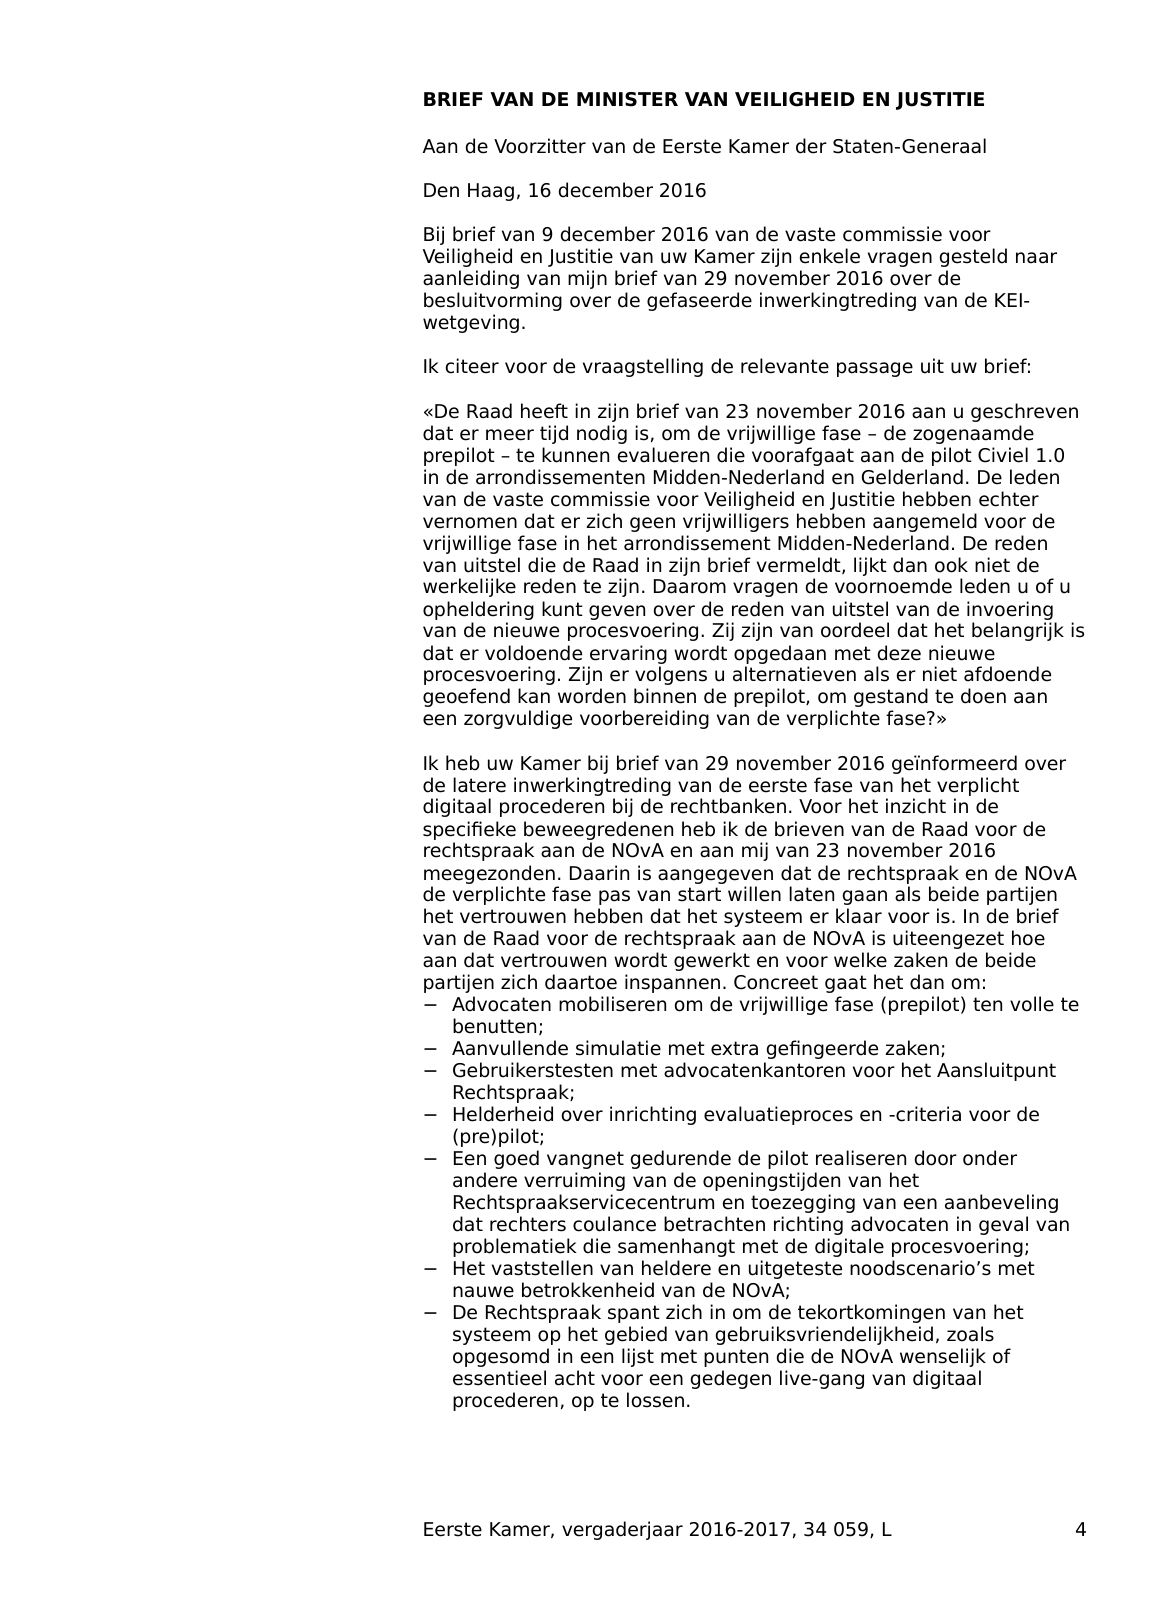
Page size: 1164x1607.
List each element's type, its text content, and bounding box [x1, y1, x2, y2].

text «De Raad heeft in zijn brief van 23 november 2016 aan u geschreven dat er meer tijd nodig is, om de vrijwillige fase – de zogenaamde prepilot – te kunnen evalueren die voorafgaat aan de pilot Civiel 1.0 in de arrondissementen Midden-Nederland en Gelderland. De leden van de vaste commissie voor Veiligheid en Justitie hebben echter vernomen dat er zich geen vrijwilligers hebben aangemeld voor de vrijwillige fase in het arrondissement Midden-Nederland. De reden van uitstel die de Raad in zijn brief vermeldt, lijkt dan ook niet de werkelijke reden te zijn. Daarom vragen de voornoemde leden u of u opheldering kunt geven over de reden van uitstel van de invoering van de nieuwe procesvoering. Zij zijn van oordeel dat het belangrijk is dat er voldoende ervaring wordt opgedaan met deze nieuwe procesvoering. Zijn er volgens u alternatieven als er niet afdoende geoefend kan worden binnen de prepilot, om gestand te doen aan een zorgvuldige voorbereiding van de verplichte fase?» [422, 401, 1087, 730]
text − Het vaststellen van heldere en uitgeteste noodscenario’s met nauwe betrokkenheid van de NOvA; [422, 1258, 1087, 1302]
text Den Haag, 16 december 2016 [422, 180, 1087, 202]
text Ik citeer voor de vraagstelling de relevante passage uit uw brief: [422, 356, 1087, 378]
text − Aanvullende simulatie met extra gefingeerde zaken; [422, 1038, 1087, 1060]
text Aan de Voorzitter van de Eerste Kamer der Staten-Generaal [422, 136, 1087, 158]
subtitle BRIEF VAN DE MINISTER VAN VEILIGHEID EN JUSTITIE [422, 89, 1087, 111]
text − Gebruikerstesten met advocatenkantoren voor het Aansluitpunt Rechtspraak; [422, 1060, 1087, 1104]
text Ik heb uw Kamer bij brief van 29 november 2016 geïnformeerd over de latere inwerkingtreding van de eerste fase van het verplicht digitaal procederen bij de rechtbanken. Voor het inzicht in de specifieke beweegredenen heb ik de brieven van de Raad voor de rechtspraak aan de NOvA en aan mij van 23 november 2016 meegezonden. Daarin is aangegeven dat de rechtspraak en de NOvA de verplichte fase pas van start willen laten gaan als beide partijen het vertrouwen hebben dat het systeem er klaar voor is. In de brief van de Raad voor de rechtspraak aan de NOvA is uiteengezet hoe aan dat vertrouwen wordt gewerkt en voor welke zaken de beide partijen zich daartoe inspannen. Concreet gaat het dan om: [422, 752, 1087, 994]
text − De Rechtspraak spant zich in om de tekortkomingen van het systeem op het gebied van gebruiksvriendelijkheid, zoals opgesomd in een lijst met punten die de NOvA wenselijk of essentieel acht voor een gedegen live-gang van digitaal procederen, op te lossen. [422, 1302, 1087, 1412]
text − Advocaten mobiliseren om de vrijwillige fase (prepilot) ten volle te benutten; [422, 994, 1087, 1038]
text Bij brief van 9 december 2016 van de vaste commissie voor Veiligheid en Justitie van uw Kamer zijn enkele vragen gesteld naar aanleiding van mijn brief van 29 november 2016 over de besluitvorming over de gefaseerde inwerkingtreding van de KEI-wetgeving. [422, 224, 1087, 334]
text − Helderheid over inrichting evaluatieproces en -criteria voor de (pre)pilot; [422, 1104, 1087, 1148]
text − Een goed vangnet gedurende de pilot realiseren door onder andere verruiming van de openingstijden van het Rechtspraakservicecentrum en toezegging van een aanbeveling dat rechters coulance betrachten richting advocaten in geval van problematiek die samenhangt met de digitale procesvoering; [422, 1148, 1087, 1258]
